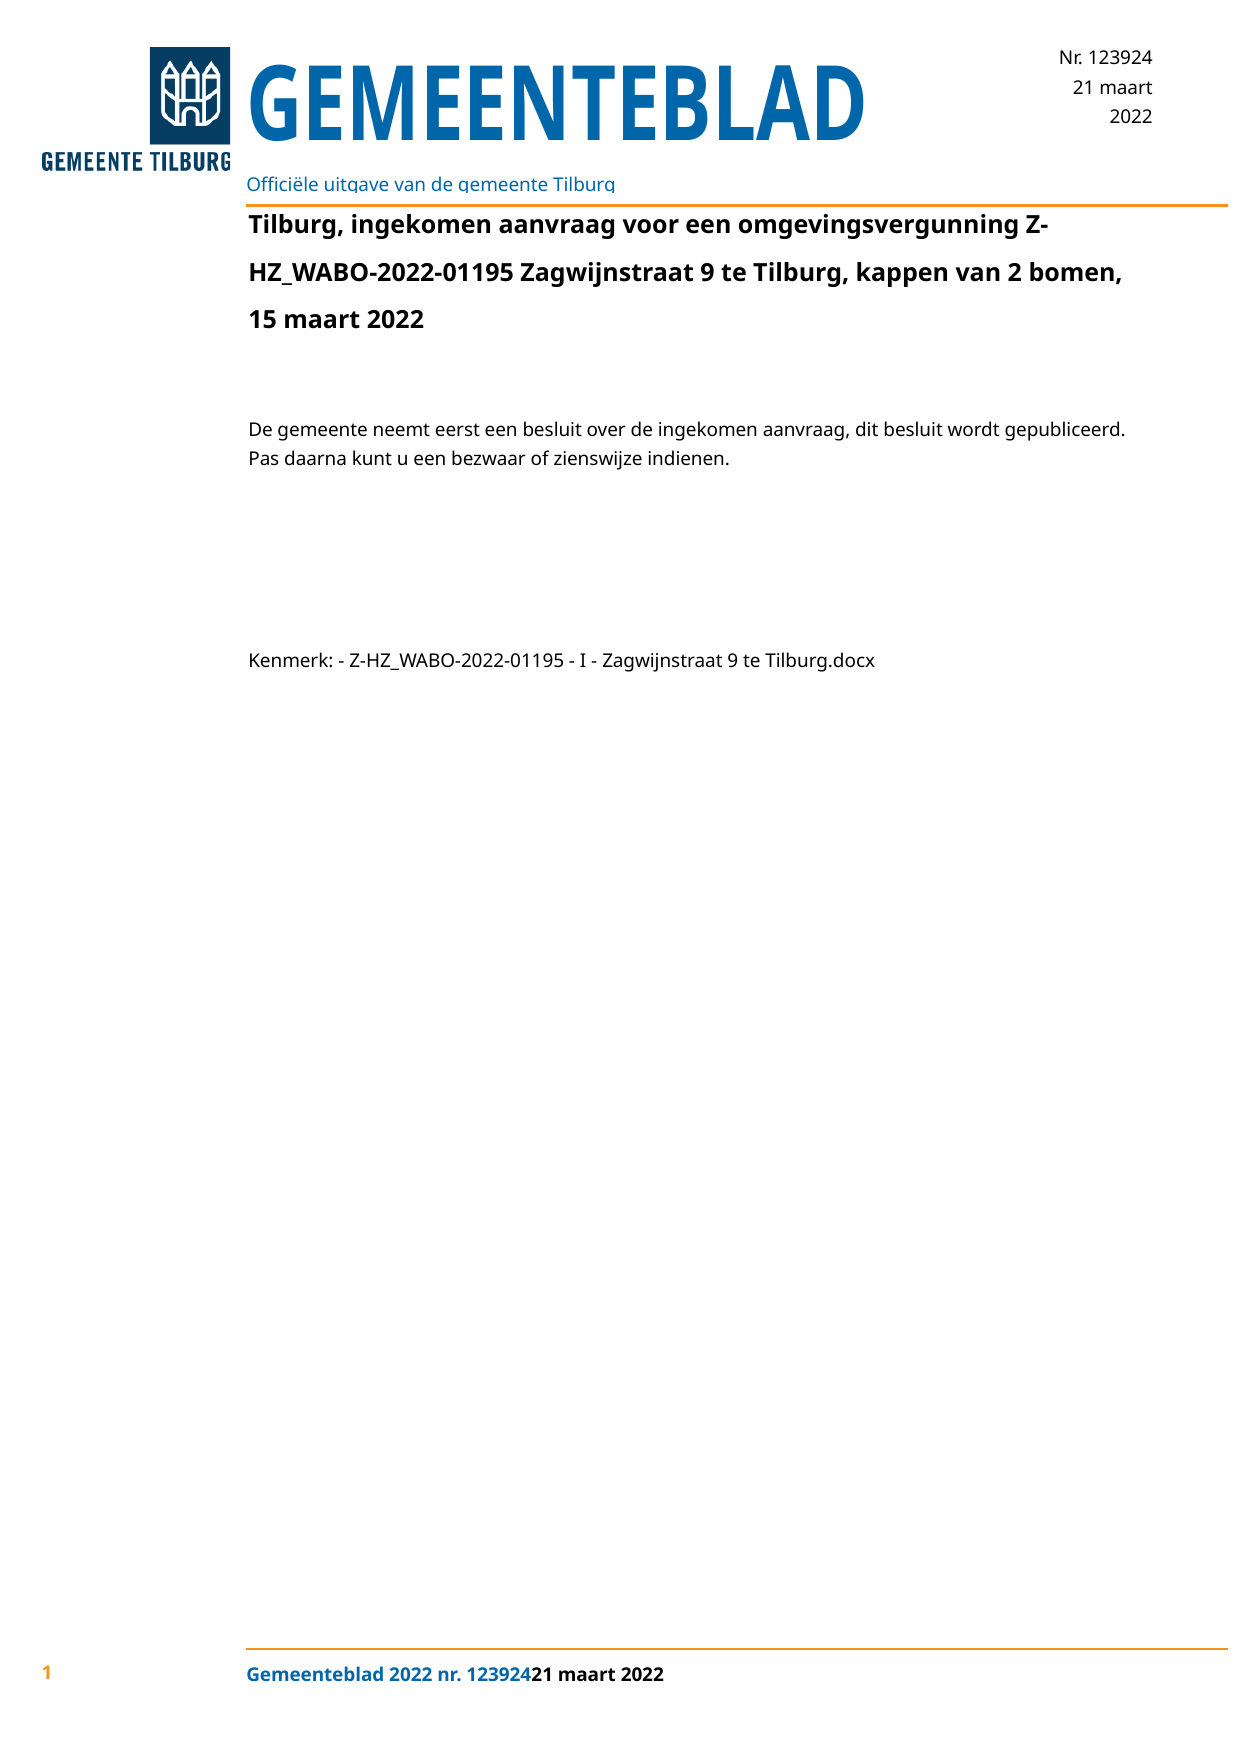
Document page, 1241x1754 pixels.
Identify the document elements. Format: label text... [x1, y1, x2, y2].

text Tilburg, ingekomen aanvraag voor een omgevingsvergunning Z-HZ_WABO-2022-01195 Zagwijnstraat 9 te Tilburg, kappen van 2 bomen, 15 maart 2022 [248, 207, 1152, 336]
text Kenmerk: - Z-HZ_WABO-2022-01195 - I - Zagwijnstraat 9 te Tilburg.docx [248, 647, 1152, 673]
picture [41, 47, 231, 172]
text De gemeente neemt eerst een besluit over de ingekomen aanvraag, dit besluit wordt gepubliceerd. Pas daarna kunt u een bezwaar of zienswijze indienen. [248, 416, 1152, 471]
